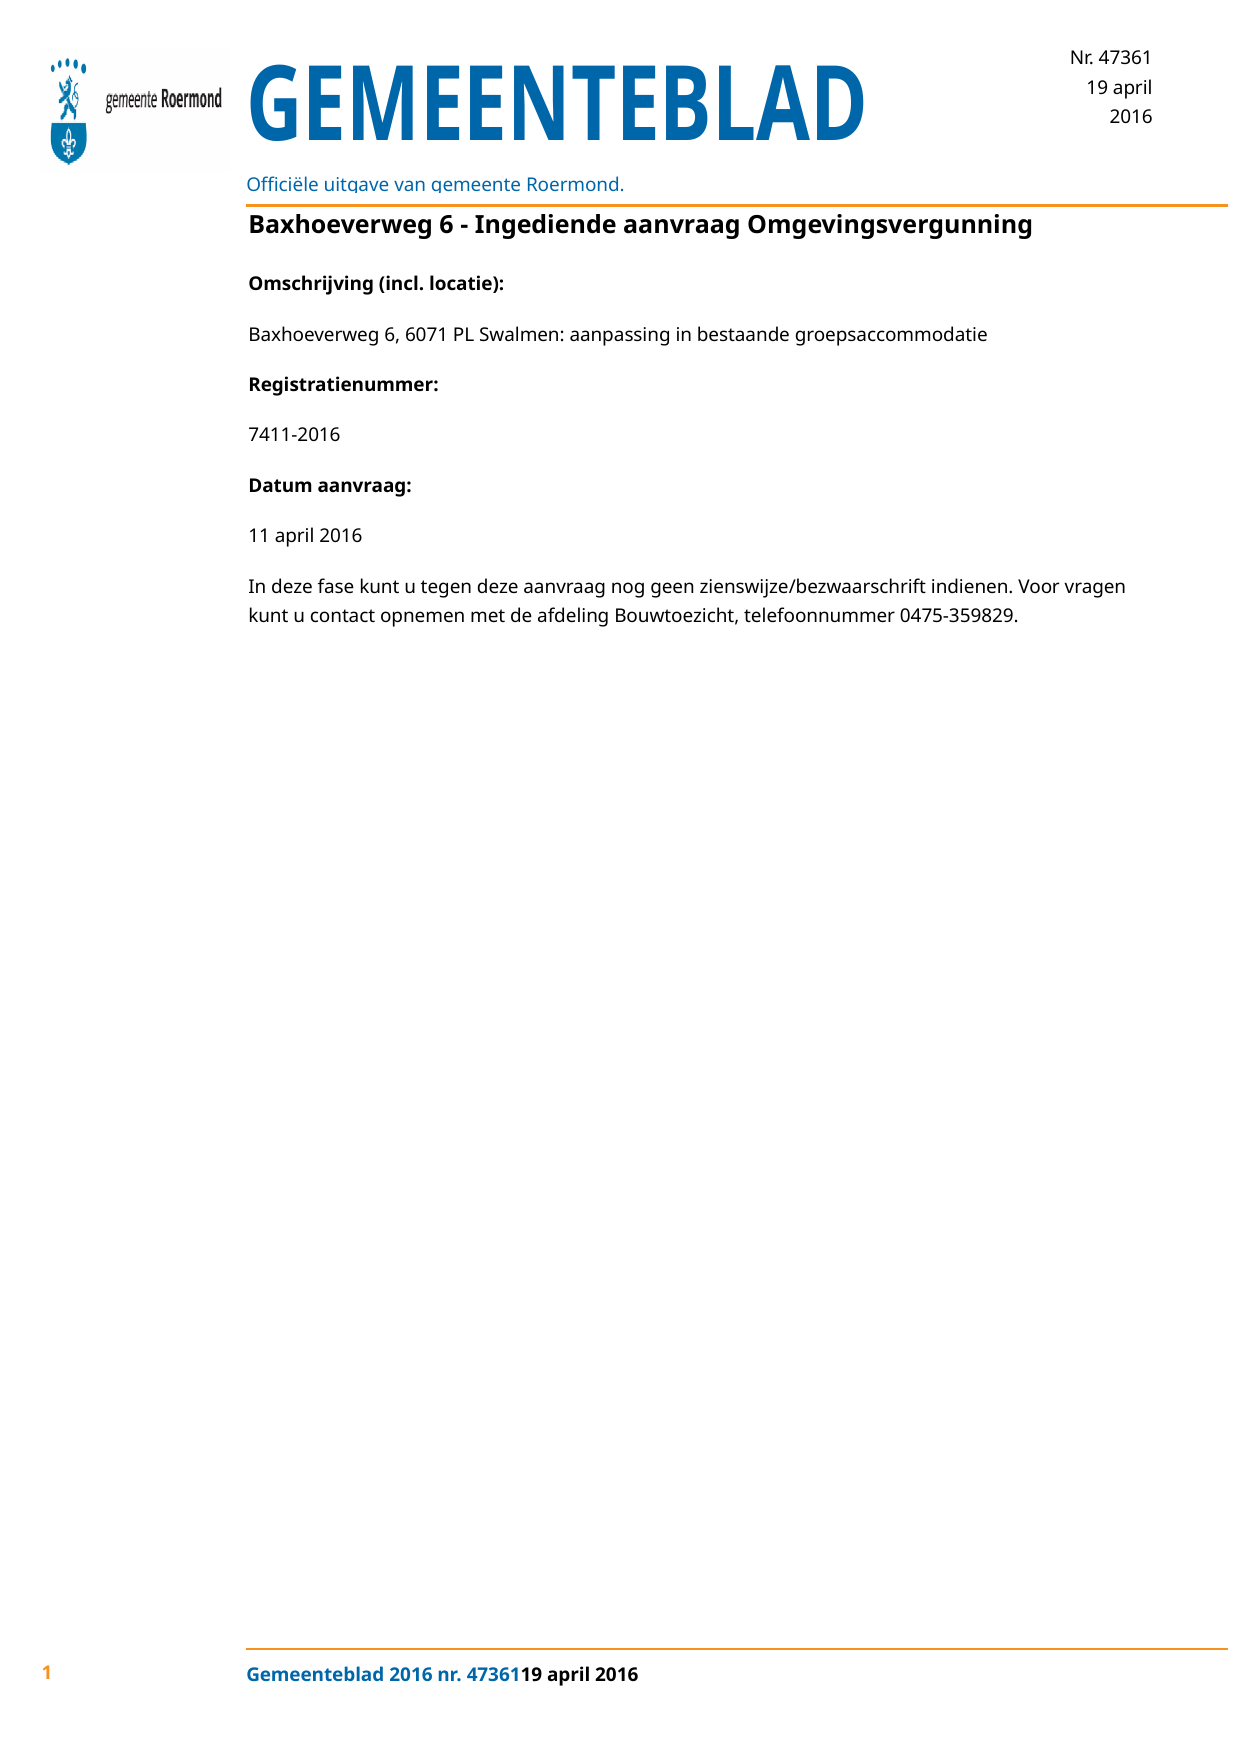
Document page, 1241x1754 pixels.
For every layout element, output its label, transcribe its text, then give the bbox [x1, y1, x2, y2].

text Omschrijving (incl. locatie): [248, 270, 1152, 296]
text Baxhoeverweg 6 - Ingediende aanvraag Omgevingsvergunning [248, 207, 1152, 241]
picture [41, 47, 231, 172]
text In deze fase kunt u tegen deze aanvraag nog geen zienswijze/bezwaarschrift indienen. Voor vragen kunt u contact opnemen met de afdeling Bouwtoezicht, telefoonnummer 0475-359829. [248, 573, 1152, 628]
text Datum aanvraag: [248, 472, 1152, 498]
text Baxhoeverweg 6, 6071 PL Swalmen: aanpassing in bestaande groepsaccommodatie [248, 321, 1152, 346]
text 11 april 2016 [248, 522, 1152, 548]
text 7411-2016 [248, 422, 1152, 447]
text Registratienummer: [248, 371, 1152, 397]
